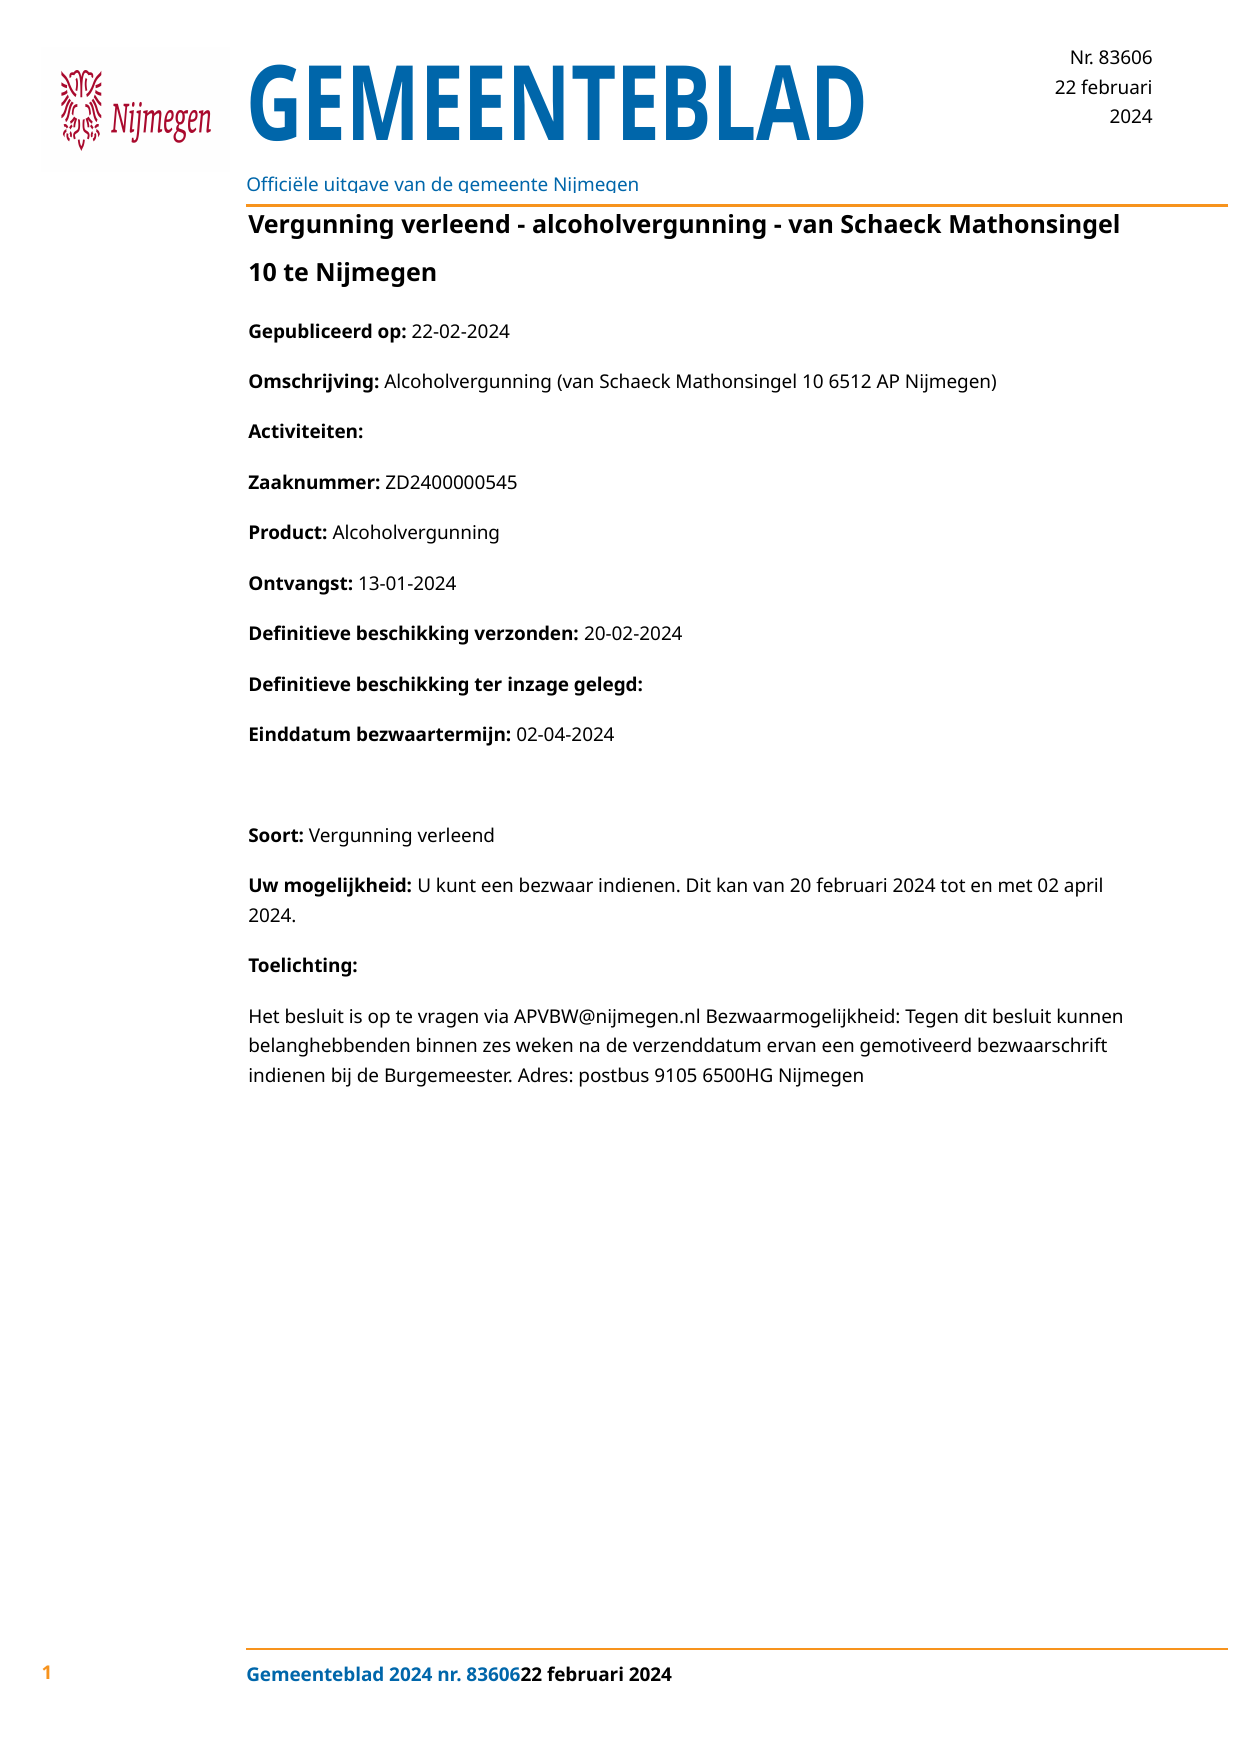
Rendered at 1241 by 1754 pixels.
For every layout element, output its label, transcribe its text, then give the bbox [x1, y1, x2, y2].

picture [41, 47, 231, 172]
text Activiteiten: [248, 419, 1152, 444]
text Vergunning verleend - alcoholvergunning - van Schaeck Mathonsingel 10 te Nijmegen [248, 207, 1152, 288]
text Definitieve beschikking ter inzage gelegd: [248, 671, 1152, 697]
text Soort: Vergunning verleend [248, 822, 1152, 848]
text Het besluit is op te vragen via APVBW@nijmegen.nl Bezwaarmogelijkheid: Tegen dit besluit kunnen belanghebbenden binnen zes weken na de verzenddatum ervan een gemotiveerd bezwaarschrift indienen bij de Burgemeester. Adres: postbus 9105 6500HG Nijmegen [248, 1003, 1152, 1088]
text Ontvangst: 13-01-2024 [248, 570, 1152, 596]
text Einddatum bezwaartermijn: 02-04-2024 [248, 721, 1152, 747]
text Product: Alcoholvergunning [248, 519, 1152, 545]
text Uw mogelijkheid: U kunt een bezwaar indienen. Dit kan van 20 februari 2024 tot en met 02 april 2024. [248, 872, 1152, 928]
text Omschrijving: Alcoholvergunning (van Schaeck Mathonsingel 10 6512 AP Nijmegen) [248, 368, 1152, 394]
text Zaaknummer: ZD2400000545 [248, 469, 1152, 495]
text Definitieve beschikking verzonden: 20-02-2024 [248, 620, 1152, 646]
text Gepubliceerd op: 22-02-2024 [248, 318, 1152, 344]
text Toelichting: [248, 952, 1152, 978]
